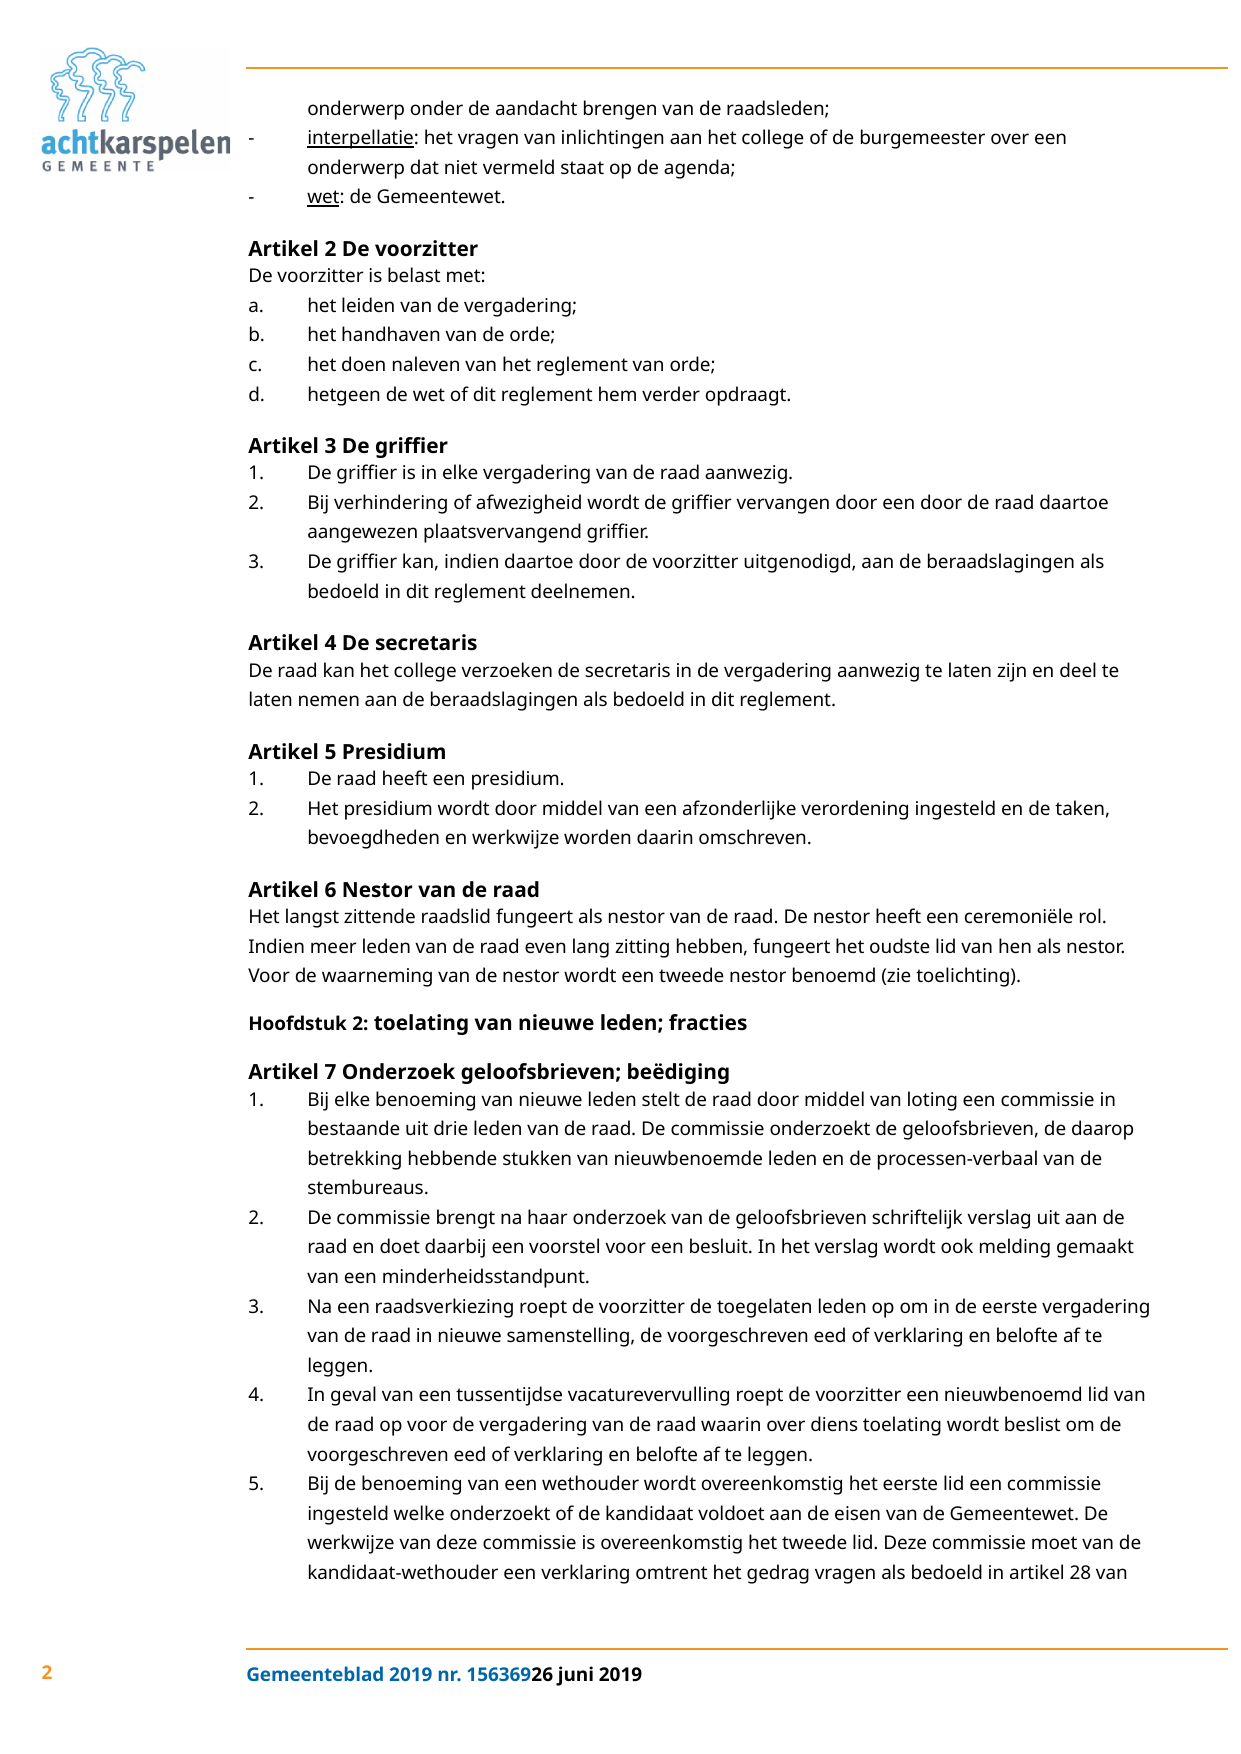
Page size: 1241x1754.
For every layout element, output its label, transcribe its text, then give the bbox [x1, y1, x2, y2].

list Bij verhindering of afwezigheid wordt de griffier vervangen door een door de raad daartoe aangewezen plaatsvervangend griffier. [248, 489, 1152, 544]
list Bij de benoeming van een wethouder wordt overeenkomstig het eerste lid een commissie ingesteld welke onderzoekt of de kandidaat voldoet aan de eisen van de Gemeentewet. De werkwijze van deze commissie is overeenkomstig het tweede lid. Deze commissie moet van de kandidaat-wethouder een verklaring omtrent het gedrag vragen als bedoeld in artikel 28 van [248, 1470, 1152, 1585]
text Het langst zittende raadslid fungeert als nestor van de raad. De nestor heeft een ceremoniële rol. Indien meer leden van de raad even lang zitting hebben, fungeert het oudste lid van hen als nestor. Voor de waarneming van de nestor wordt een tweede nestor benoemd (zie toelichting). [248, 903, 1152, 988]
list Bij elke benoeming van nieuwe leden stelt de raad door middel van loting een commissie in bestaande uit drie leden van de raad. De commissie onderzoekt de geloofsbrieven, de daarop betrekking hebbende stukken van nieuwbenoemde leden en de processen-verbaal van de stembureaus. [248, 1086, 1152, 1200]
list Het presidium wordt door middel van een afzonderlijke verordening ingesteld en de taken, bevoegdheden en werkwijze worden daarin omschreven. [248, 795, 1152, 850]
list interpellatie: het vragen van inlichtingen aan het college of de burgemeester over een onderwerp dat niet vermeld staat op de agenda; [248, 124, 1152, 180]
list In geval van een tussentijdse vacaturevervulling roept de voorzitter een nieuwbenoemd lid van de raad op voor de vergadering van de raad waarin over diens toelating wordt beslist om de voorgeschreven eed of verklaring en belofte af te leggen. [248, 1382, 1152, 1466]
list wet: de Gemeentewet. [248, 183, 1152, 209]
list het handhaven van de orde; [248, 322, 1152, 347]
list De raad heeft een presidium. [248, 765, 1152, 791]
list onderwerp onder de aandacht brengen van de raadsleden; [248, 95, 1152, 121]
text Artikel 2 De voorzitter [248, 234, 1152, 262]
text Artikel 6 Nestor van de raad [248, 875, 1152, 903]
list De griffier kan, indien daartoe door de voorzitter uitgenodigd, aan de beraadslagingen als bedoeld in dit reglement deelnemen. [248, 548, 1152, 604]
text Hoofdstuk 2: toelating van nieuwe leden; fracties [248, 1008, 1152, 1036]
list het leiden van de vergadering; [248, 292, 1152, 318]
list De commissie brengt na haar onderzoek van de geloofsbrieven schriftelijk verslag uit aan de raad en doet daarbij een voorstel voor een besluit. In het verslag wordt ook melding gemaakt van een minderheidsstandpunt. [248, 1204, 1152, 1289]
list hetgeen de wet of dit reglement hem verder opdraagt. [248, 381, 1152, 406]
text Artikel 4 De secretaris [248, 628, 1152, 657]
text De voorzitter is belast met: [248, 262, 1152, 288]
text Artikel 3 De griffier [248, 431, 1152, 459]
list Na een raadsverkiezing roept de voorzitter de toegelaten leden op om in de eerste vergadering van de raad in nieuwe samenstelling, de voorgeschreven eed of verklaring en belofte af te leggen. [248, 1293, 1152, 1378]
text De raad kan het college verzoeken de secretaris in de vergadering aanwezig te laten zijn en deel te laten nemen aan de beraadslagingen als bedoeld in dit reglement. [248, 657, 1152, 712]
list De griffier is in elke vergadering van de raad aanwezig. [248, 459, 1152, 485]
text Artikel 7 Onderzoek geloofsbrieven; beëdiging [248, 1057, 1152, 1086]
list het doen naleven van het reglement van orde; [248, 351, 1152, 377]
picture [41, 47, 231, 172]
text Artikel 5 Presidium [248, 737, 1152, 765]
